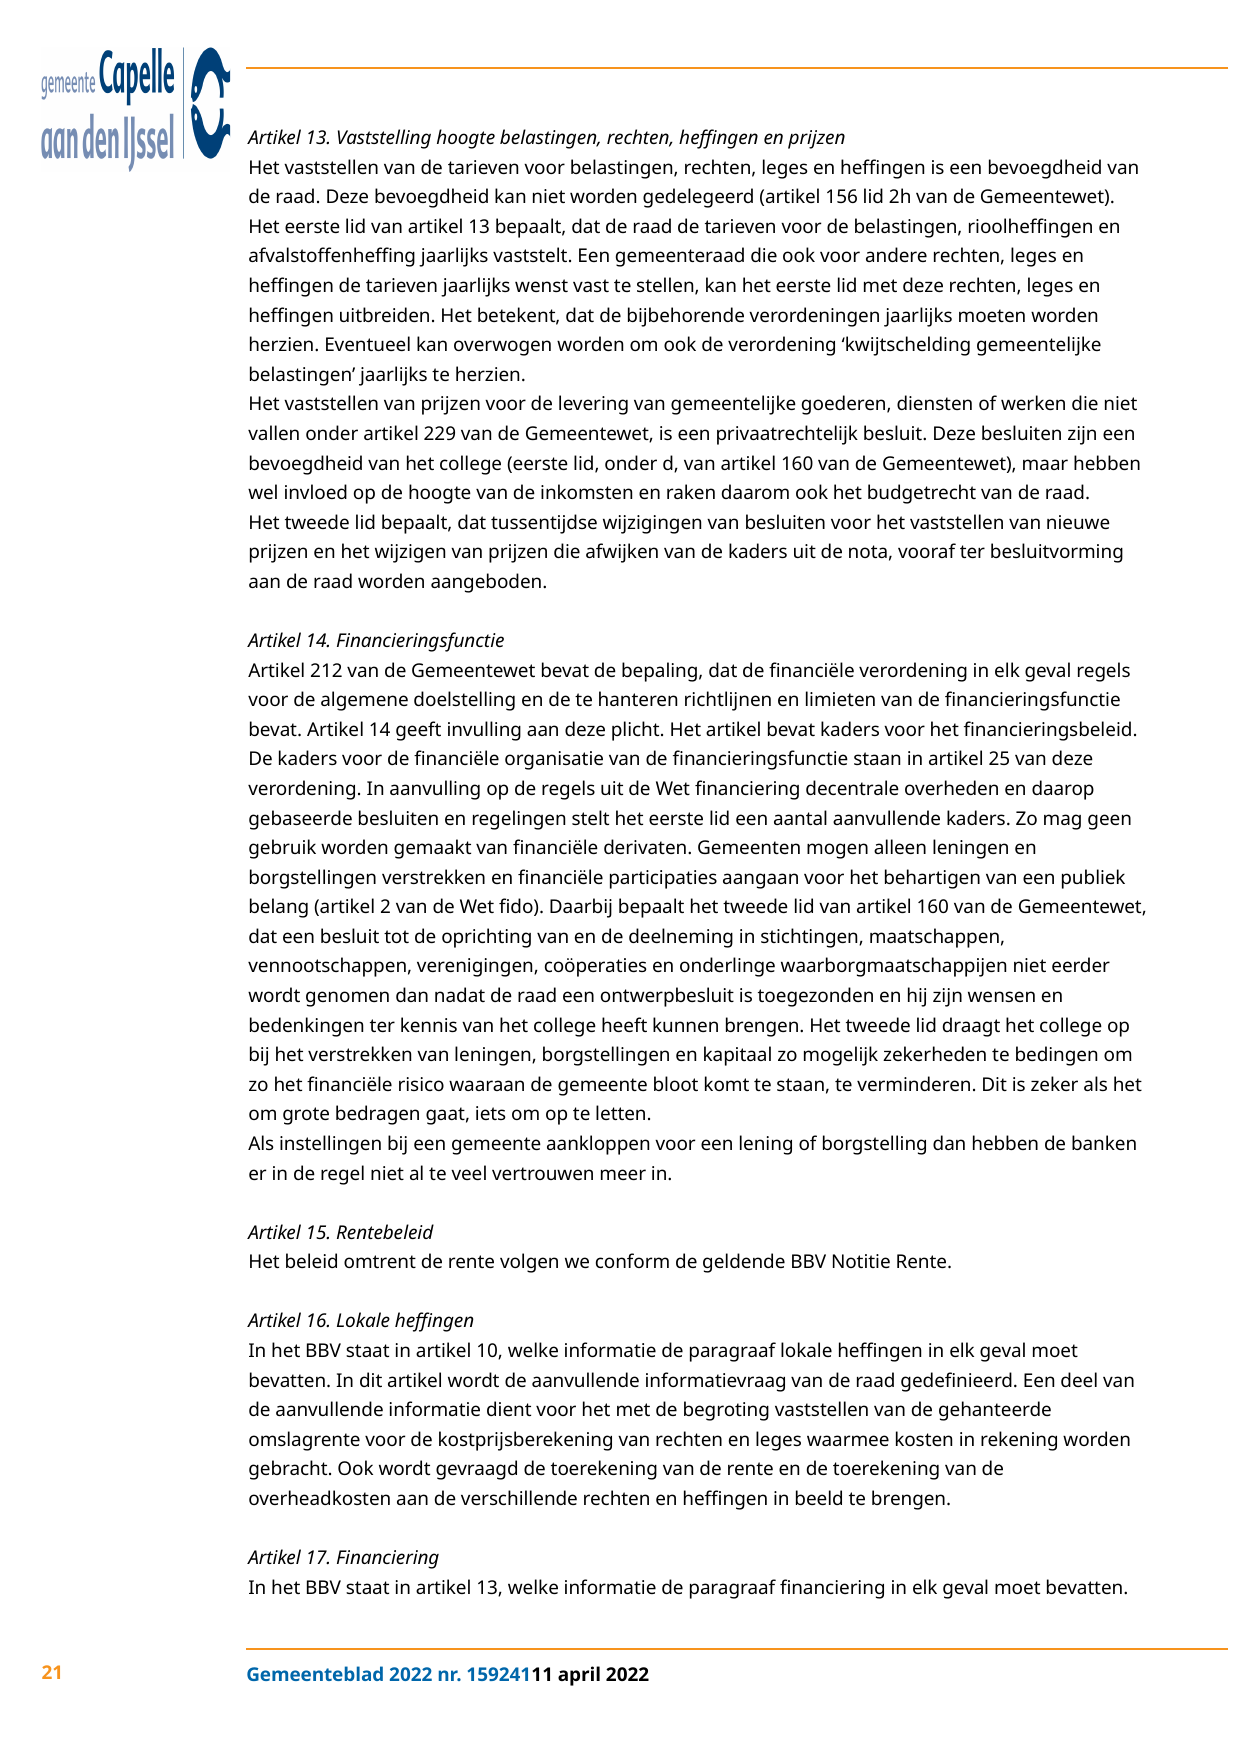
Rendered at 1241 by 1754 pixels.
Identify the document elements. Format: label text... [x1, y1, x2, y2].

text Als instellingen bij een gemeente aankloppen voor een lening of borgstelling dan hebben de banken er in de regel niet al te veel vertrouwen meer in. [248, 1130, 1152, 1186]
picture [41, 47, 231, 172]
text Artikel 16. Lokale heffingen [248, 1308, 1152, 1333]
text Het beleid omtrent de rente volgen we conform de geldende BBV Notitie Rente. [248, 1248, 1152, 1274]
text Artikel 212 van de Gemeentewet bevat de bepaling, dat de financiële verordening in elk geval regels voor de algemene doelstelling en de te hanteren richtlijnen en limieten van de financieringsfunctie bevat. Artikel 14 geeft invulling aan deze plicht. Het artikel bevat kaders voor het financieringsbeleid. De kaders voor de financiële organisatie van de financieringsfunctie staan in artikel 25 van deze verordening. In aanvulling op de regels uit de Wet financiering decentrale overheden en daarop gebaseerde besluiten en regelingen stelt het eerste lid een aantal aanvullende kaders. Zo mag geen gebruik worden gemaakt van financiële derivaten. Gemeenten mogen alleen leningen en borgstellingen verstrekken en financiële participaties aangaan voor het behartigen van een publiek belang (artikel 2 van de Wet fido). Daarbij bepaalt het tweede lid van artikel 160 van de Gemeentewet, dat een besluit tot de oprichting van en de deelneming in stichtingen, maatschappen, vennootschappen, verenigingen, coöperaties en onderlinge waarborgmaatschappijen niet eerder wordt genomen dan nadat de raad een ontwerpbesluit is toegezonden en hij zijn wensen en bedenkingen ter kennis van het college heeft kunnen brengen. Het tweede lid draagt het college op bij het verstrekken van leningen, borgstellingen en kapitaal zo mogelijk zekerheden te bedingen om zo het financiële risico waaraan de gemeente bloot komt te staan, te verminderen. Dit is zeker als het om grote bedragen gaat, iets om op te letten. [248, 657, 1152, 1126]
text Het tweede lid bepaalt, dat tussentijdse wijzigingen van besluiten voor het vaststellen van nieuwe prijzen en het wijzigen van prijzen die afwijken van de kaders uit de nota, vooraf ter besluitvorming aan de raad worden aangeboden. [248, 509, 1152, 594]
text Artikel 13. Vaststelling hoogte belastingen, rechten, heffingen en prijzen [248, 124, 1152, 150]
text Het vaststellen van de tarieven voor belastingen, rechten, leges en heffingen is een bevoegdheid van de raad. Deze bevoegdheid kan niet worden gedelegeerd (artikel 156 lid 2h van de Gemeentewet). [248, 154, 1152, 209]
text Het vaststellen van prijzen voor de levering van gemeentelijke goederen, diensten of werken die niet vallen onder artikel 229 van de Gemeentewet, is een privaatrechtelijk besluit. Deze besluiten zijn een bevoegdheid van het college (eerste lid, onder d, van artikel 160 van de Gemeentewet), maar hebben wel invloed op de hoogte van de inkomsten en raken daarom ook het budgetrecht van de raad. [248, 391, 1152, 505]
text Artikel 17. Financiering [248, 1544, 1152, 1570]
text In het BBV staat in artikel 13, welke informatie de paragraaf financiering in elk geval moet bevatten. [248, 1574, 1152, 1600]
text Artikel 15. Rentebeleid [248, 1219, 1152, 1245]
text Artikel 14. Financieringsfunctie [248, 627, 1152, 653]
text In het BBV staat in artikel 10, welke informatie de paragraaf lokale heffingen in elk geval moet bevatten. In dit artikel wordt de aanvullende informatievraag van de raad gedefinieerd. Een deel van de aanvullende informatie dient voor het met de begroting vaststellen van de gehanteerde omslagrente voor de kostprijsberekening van rechten en leges waarmee kosten in rekening worden gebracht. Ook wordt gevraagd de toerekening van de rente en de toerekening van de overheadkosten aan de verschillende rechten en heffingen in beeld te brengen. [248, 1337, 1152, 1511]
text Het eerste lid van artikel 13 bepaalt, dat de raad de tarieven voor de belastingen, rioolheffingen en afvalstoffenheffing jaarlijks vaststelt. Een gemeenteraad die ook voor andere rechten, leges en heffingen de tarieven jaarlijks wenst vast te stellen, kan het eerste lid met deze rechten, leges en heffingen uitbreiden. Het betekent, dat de bijbehorende verordeningen jaarlijks moeten worden herzien. Eventueel kan overwogen worden om ook de verordening ‘kwijtschelding gemeentelijke belastingen’ jaarlijks te herzien. [248, 213, 1152, 387]
